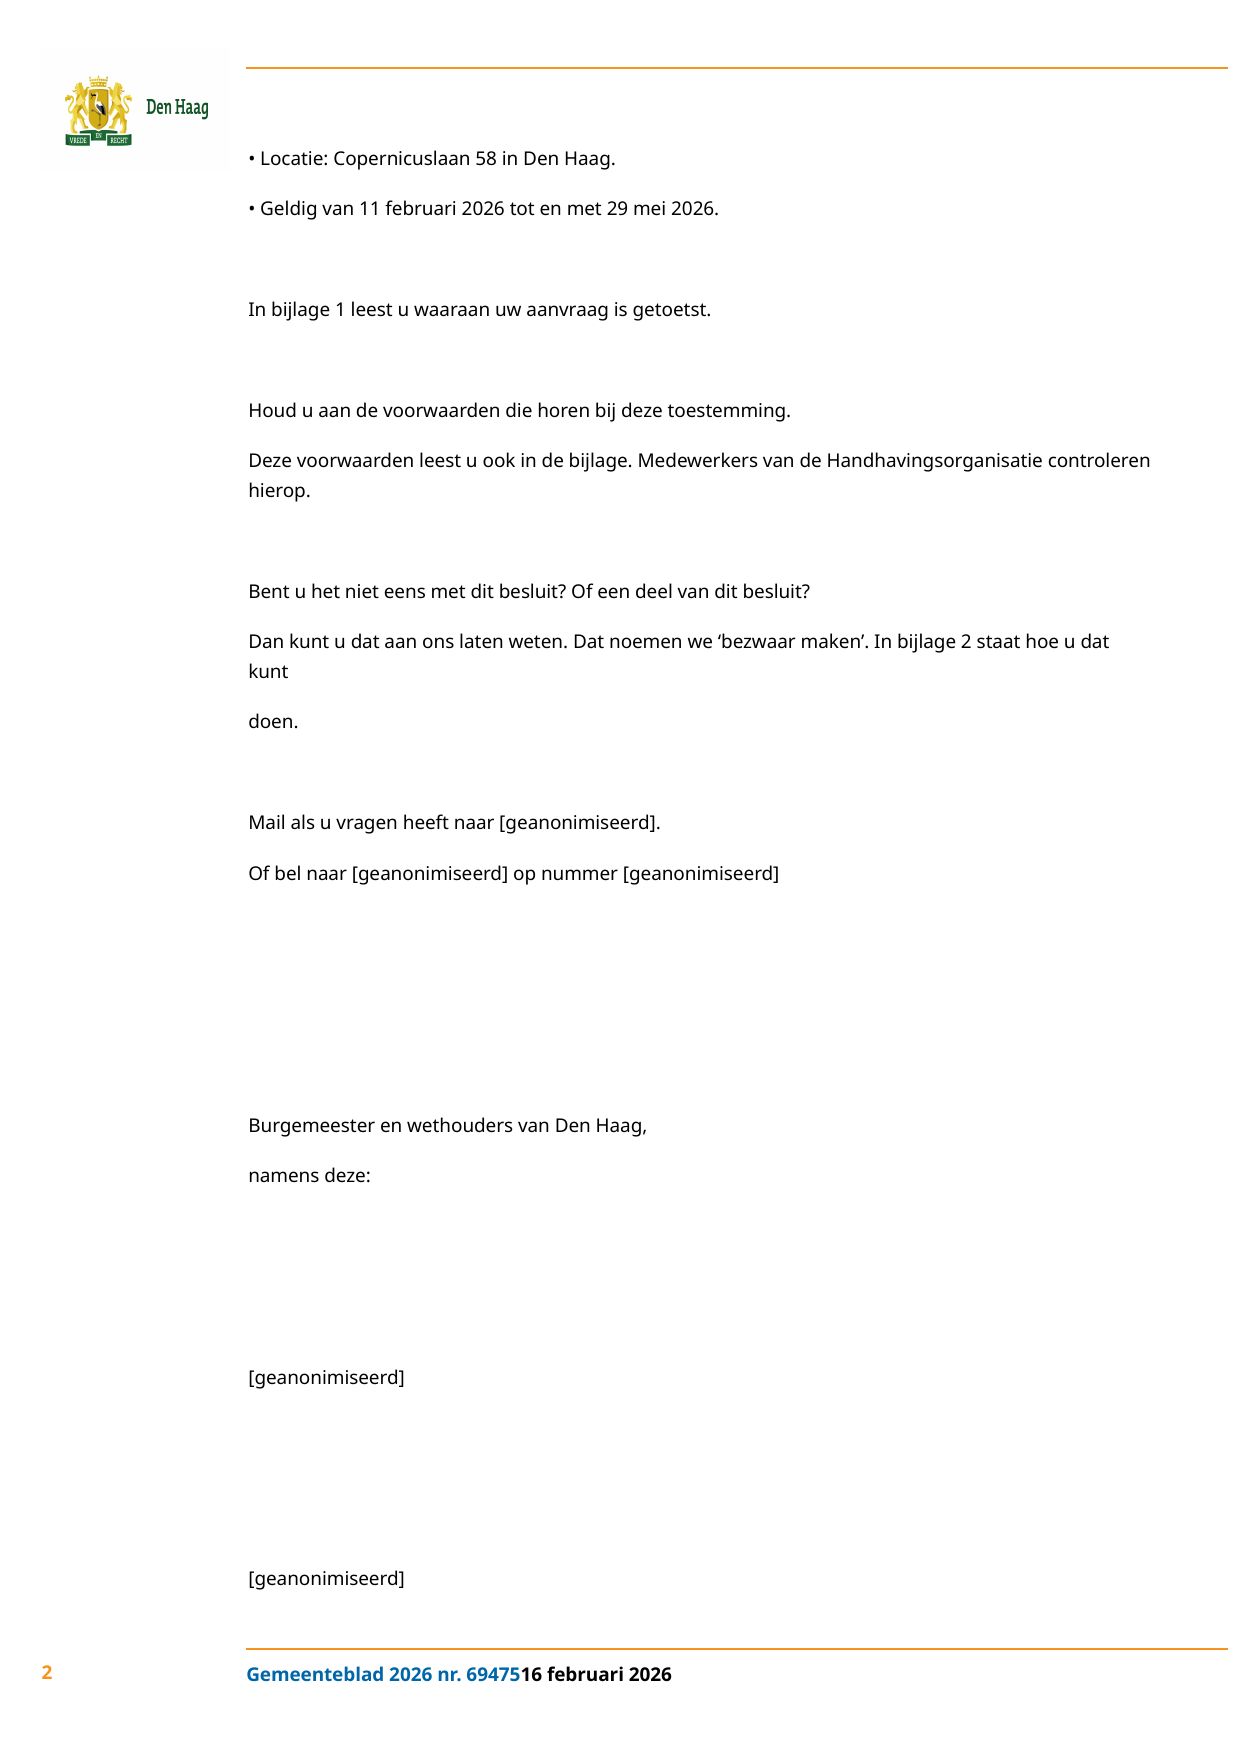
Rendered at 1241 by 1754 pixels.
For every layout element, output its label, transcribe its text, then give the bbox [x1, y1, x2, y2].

text namens deze: [248, 1162, 1152, 1188]
text doen. [248, 708, 1152, 734]
text Houd u aan de voorwaarden die horen bij deze toestemming. [248, 397, 1152, 423]
text In bijlage 1 leest u waaraan uw aanvraag is getoetst. [248, 296, 1152, 322]
text [geanonimiseerd] [248, 1566, 1152, 1591]
text [geanonimiseerd] [248, 1364, 1152, 1390]
text Dan kunt u dat aan ons laten weten. Dat noemen we ‘bezwaar maken’. In bijlage 2 staat hoe u dat kunt [248, 628, 1152, 684]
text Mail als u vragen heeft naar [geanonimiseerd]. [248, 809, 1152, 835]
text • Locatie: Copernicuslaan 58 in Den Haag. [248, 145, 1152, 171]
text Burgemeester en wethouders van Den Haag, [248, 1112, 1152, 1138]
text Deze voorwaarden leest u ook in de bijlage. Medewerkers van de Handhavingsorganisatie controleren hierop. [248, 448, 1152, 503]
text Of bel naar [geanonimiseerd] op nummer [geanonimiseerd] [248, 860, 1152, 886]
picture [41, 47, 231, 172]
text Bent u het niet eens met dit besluit? Of een deel van dit besluit? [248, 578, 1152, 604]
text • Geldig van 11 februari 2026 tot en met 29 mei 2026. [248, 196, 1152, 221]
